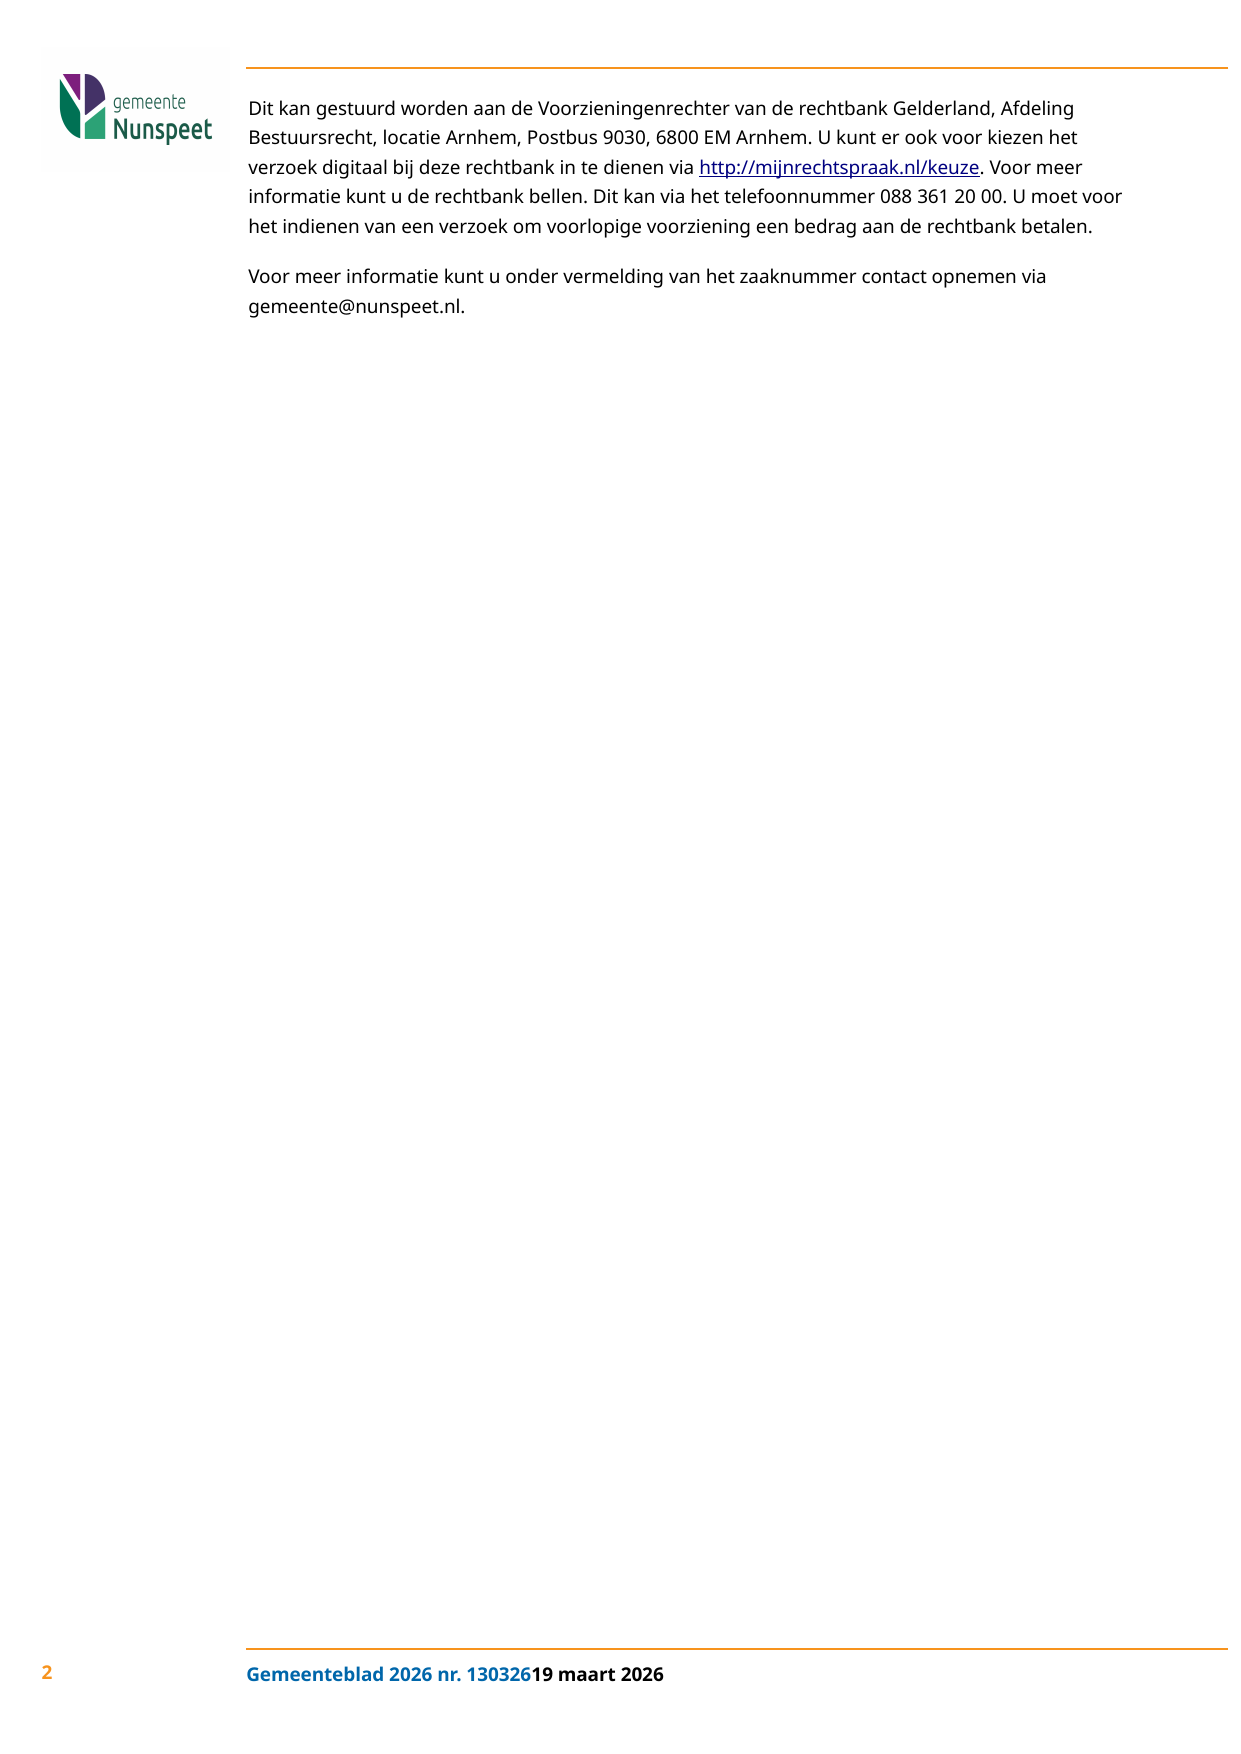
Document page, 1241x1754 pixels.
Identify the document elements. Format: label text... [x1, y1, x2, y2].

text Voor meer informatie kunt u onder vermelding van het zaaknummer contact opnemen via gemeente@nunspeet.nl. [248, 263, 1152, 319]
picture [41, 47, 231, 172]
text Dit kan gestuurd worden aan de Voorzieningenrechter van de rechtbank Gelderland, Afdeling Bestuursrecht, locatie Arnhem, Postbus 9030, 6800 EM Arnhem. U kunt er ook voor kiezen het verzoek digitaal bij deze rechtbank in te dienen via http://mijnrechtspraak.nl/keuze. Voor meer informatie kunt u de rechtbank bellen. Dit kan via het telefoonnummer 088 361 20 00. U moet voor het indienen van een verzoek om voorlopige voorziening een bedrag aan de rechtbank betalen. [248, 95, 1152, 239]
